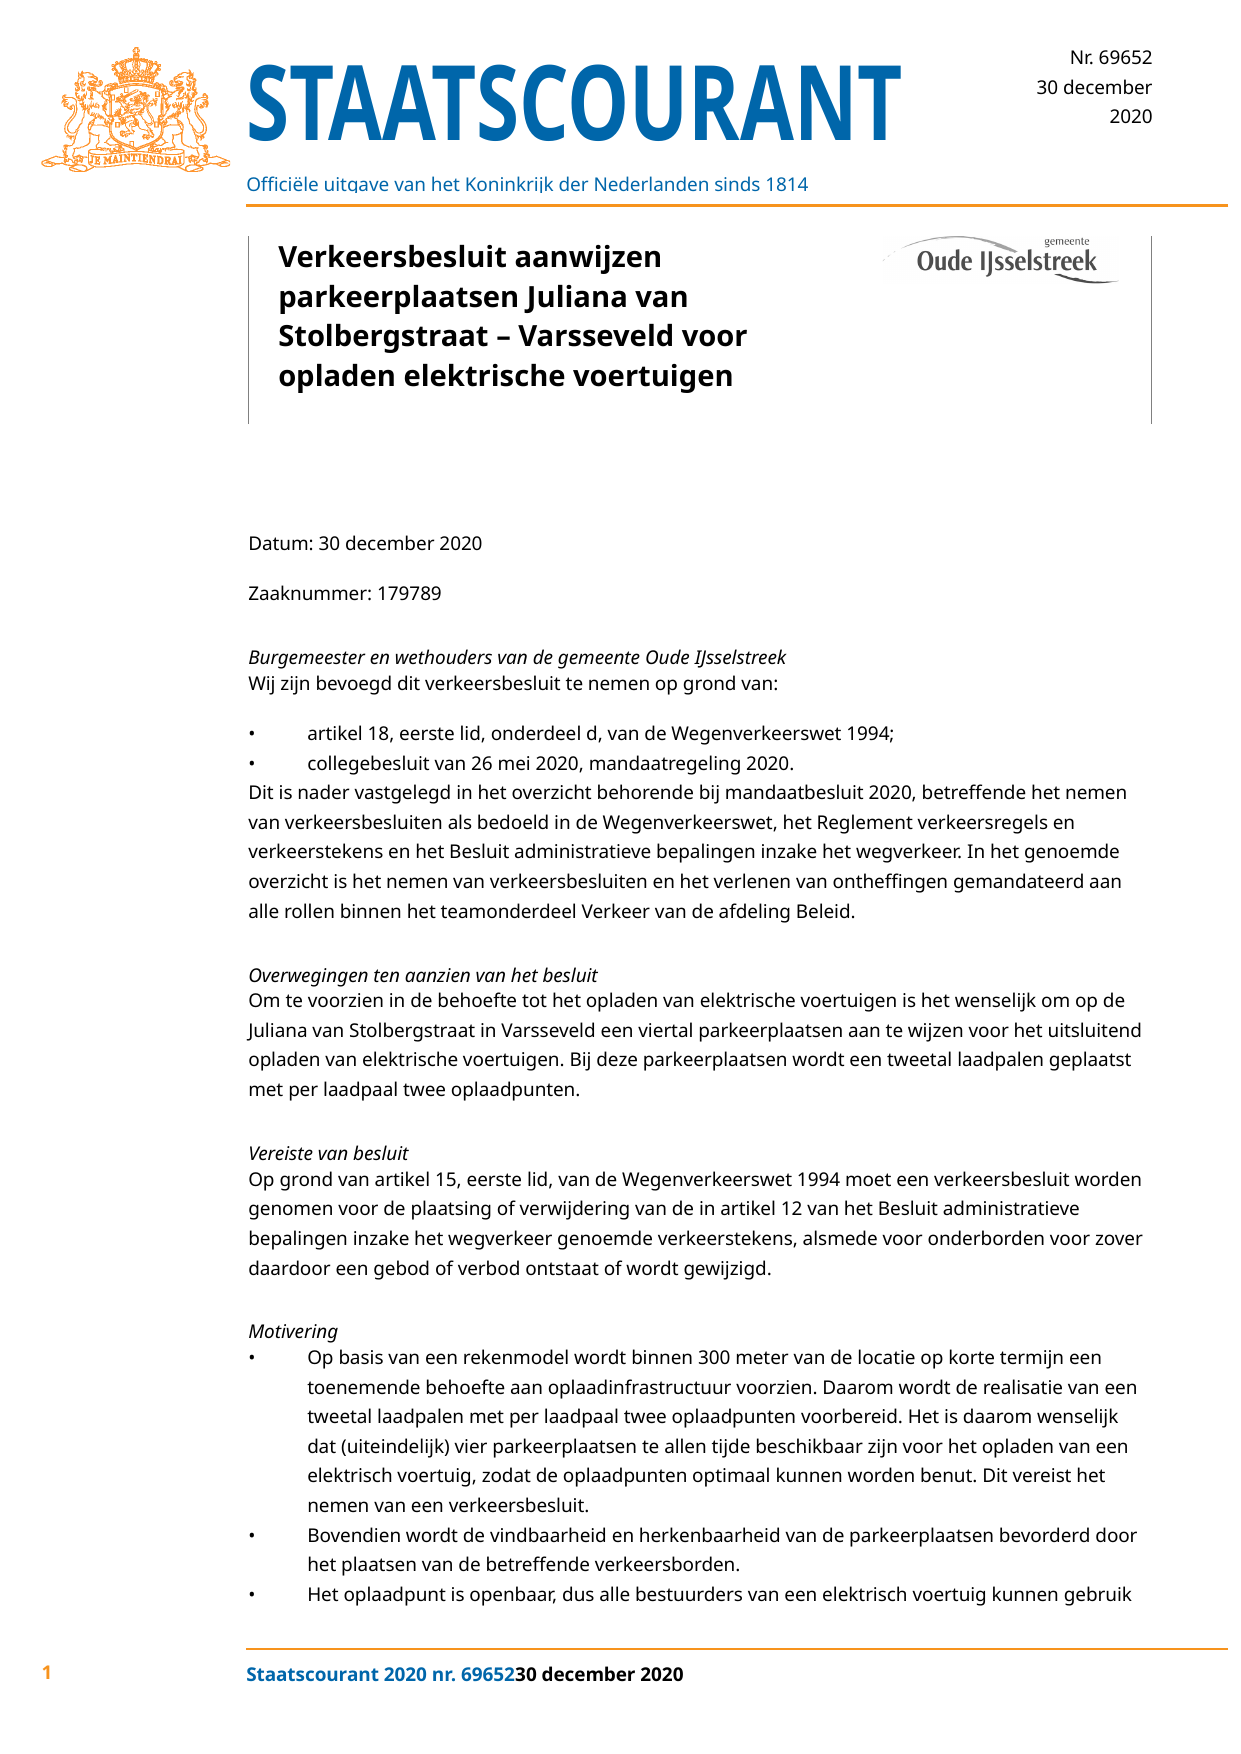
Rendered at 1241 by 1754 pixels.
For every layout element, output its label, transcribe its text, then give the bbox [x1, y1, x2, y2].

table_header [850, 236, 1151, 424]
list collegebesluit van 26 mei 2020, mandaatregeling 2020. [248, 750, 1152, 776]
list artikel 18, eerste lid, onderdeel d, van de Wegenverkeerswet 1994; [248, 720, 1152, 746]
text Dit is nader vastgelegd in het overzicht behorende bij mandaatbesluit 2020, betreffende het nemen van verkeersbesluiten als bedoeld in de Wegenverkeerswet, het Reglement verkeersregels en verkeerstekens en het Besluit administratieve bepalingen inzake het wegverkeer. In het genoemde overzicht is het nemen van verkeersbesluiten en het verlenen van ontheffingen gemandateerd aan alle rollen binnen het teamonderdeel Verkeer van de afdeling Beleid. [248, 779, 1152, 923]
picture [41, 47, 231, 172]
list Bovendien wordt de vindbaarheid en herkenbaarheid van de parkeerplaatsen bevorderd door het plaatsen van de betreffende verkeersborden. [248, 1522, 1152, 1577]
table_header Verkeersbesluit aanwijzen parkeerplaatsen Juliana van Stolbergstraat – Varsseveld voor opladen elektrische voertuigen [249, 236, 850, 424]
text Overwegingen ten aanzien van het besluit [248, 962, 1152, 987]
list Het oplaadpunt is openbaar, dus alle bestuurders van een elektrisch voertuig kunnen gebruik [248, 1581, 1152, 1607]
text Zaaknummer: 179789 [248, 580, 1152, 606]
text Burgemeester en wethouders van de gemeente Oude IJsselstreek [248, 644, 1152, 670]
text Wij zijn bevoegd dit verkeersbesluit te nemen op grond van: [248, 670, 1152, 696]
text Vereiste van besluit [248, 1140, 1152, 1166]
text Datum: 30 december 2020 [248, 530, 1152, 556]
text Om te voorzien in de behoefte tot het opladen van elektrische voertuigen is het wenselijk om op de Juliana van Stolbergstraat in Varsseveld een viertal parkeerplaatsen aan te wijzen voor het uitsluitend opladen van elektrische voertuigen. Bij deze parkeerplaatsen wordt een tweetal laadpalen geplaatst met per laadpaal twee oplaadpunten. [248, 987, 1152, 1102]
text Motivering [248, 1319, 1152, 1344]
list Op basis van een rekenmodel wordt binnen 300 meter van de locatie op korte termijn een toenemende behoefte aan oplaadinfrastructuur voorzien. Daarom wordt de realisatie van een tweetal laadpalen met per laadpaal twee oplaadpunten voorbereid. Het is daarom wenselijk dat (uiteindelijk) vier parkeerplaatsen te allen tijde beschikbaar zijn voor het opladen van een elektrisch voertuig, zodat de oplaadpunten optimaal kunnen worden benut. Dit vereist het nemen van een verkeersbesluit. [248, 1344, 1152, 1518]
text Op grond van artikel 15, eerste lid, van de Wegenverkeerswet 1994 moet een verkeersbesluit worden genomen voor de plaatsing of verwijdering van de in artikel 12 van het Besluit administratieve bepalingen inzake het wegverkeer genoemde verkeerstekens, alsmede voor onderborden voor zover daardoor een gebod of verbod ontstaat of wordt gewijzigd. [248, 1166, 1152, 1280]
picture [882, 236, 1119, 284]
